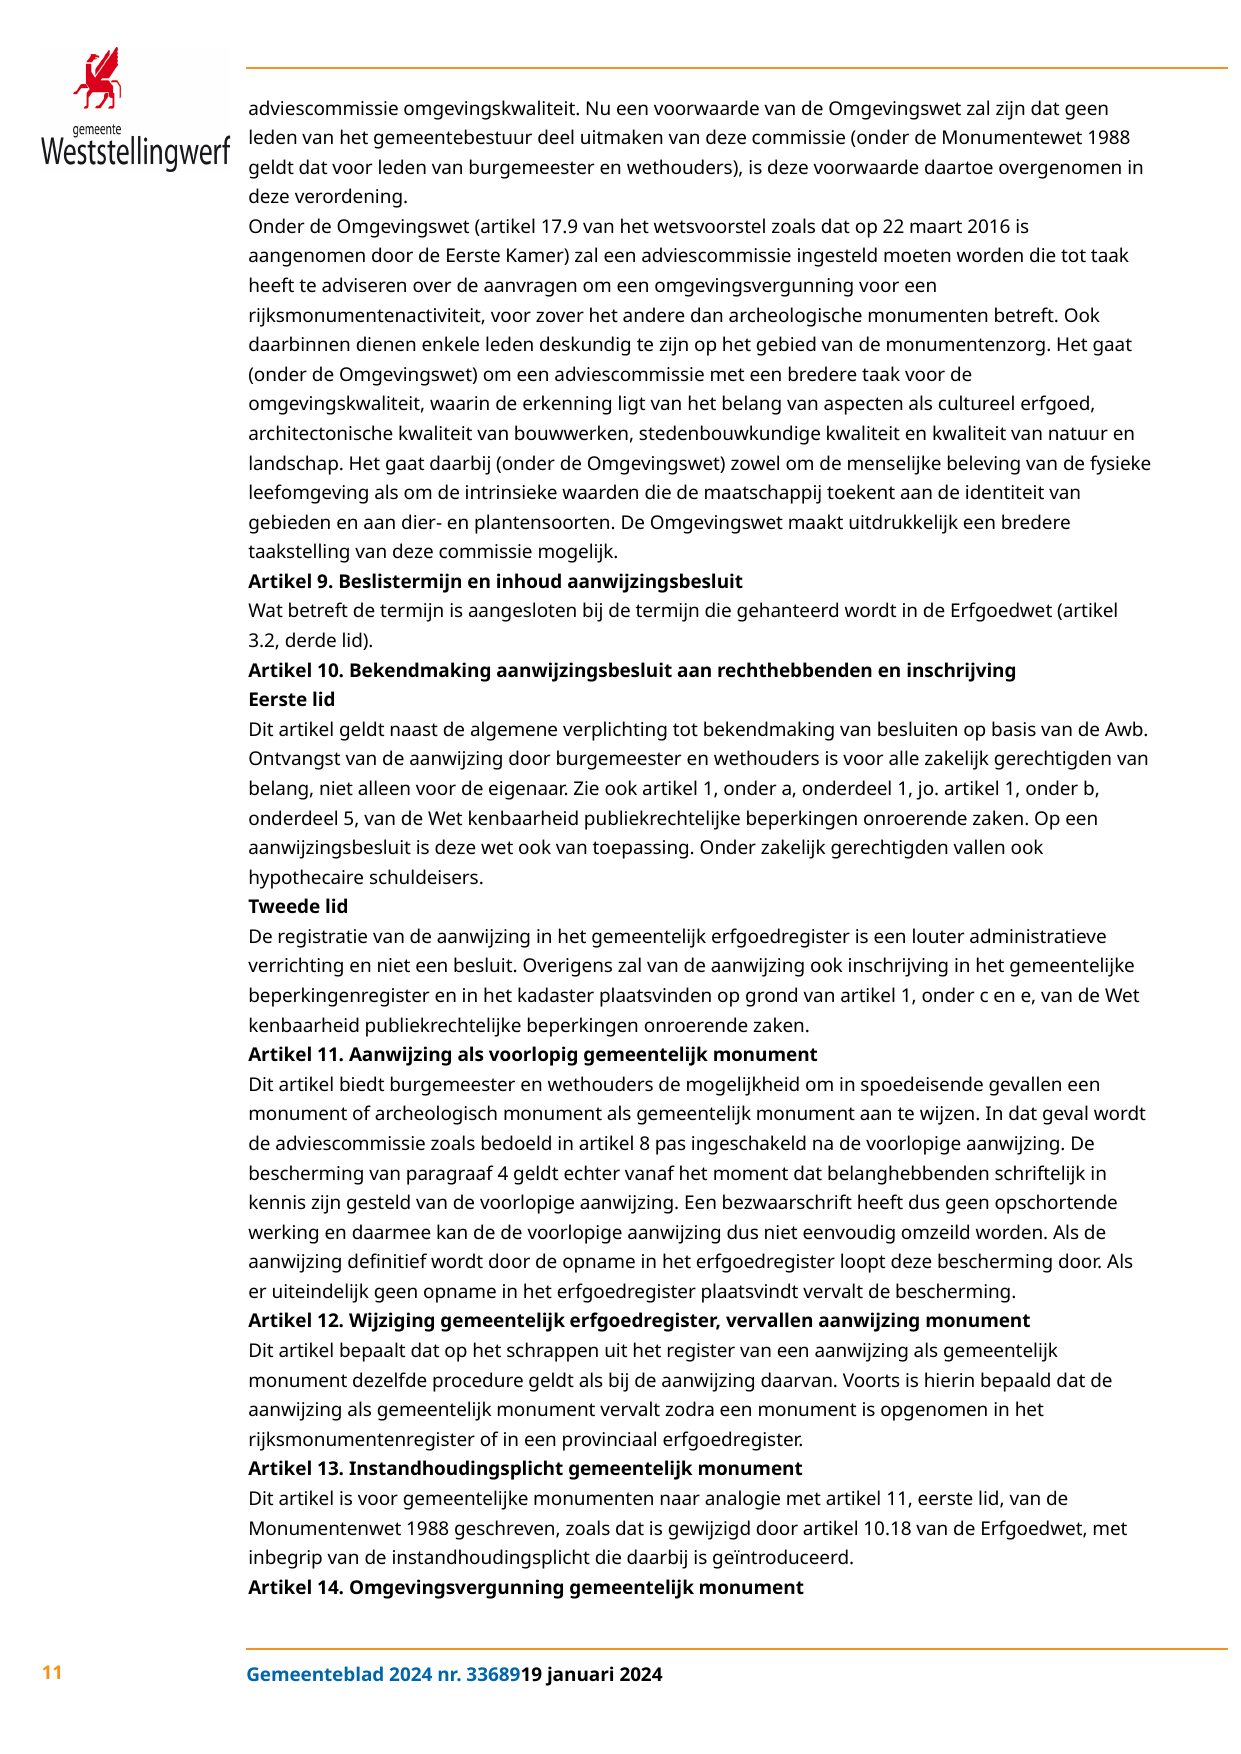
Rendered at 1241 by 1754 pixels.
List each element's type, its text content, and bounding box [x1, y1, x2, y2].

text Artikel 12. Wijziging gemeentelijk erfgoedregister, vervallen aanwijzing monument [248, 1308, 1152, 1333]
text Dit artikel bepaalt dat op het schrappen uit het register van een aanwijzing als gemeentelijk monument dezelfde procedure geldt als bij de aanwijzing daarvan. Voorts is hierin bepaald dat de aanwijzing als gemeentelijk monument vervalt zodra een monument is opgenomen in het rijksmonumentenregister of in een provinciaal erfgoedregister. [248, 1337, 1152, 1452]
text De registratie van de aanwijzing in het gemeentelijk erfgoedregister is een louter administratieve verrichting en niet een besluit. Overigens zal van de aanwijzing ook inschrijving in het gemeentelijke beperkingenregister en in het kadaster plaatsvinden op grond van artikel 1, onder c en e, van de Wet kenbaarheid publiekrechtelijke beperkingen onroerende zaken. [248, 923, 1152, 1038]
text Onder de Omgevingswet (artikel 17.9 van het wetsvoorstel zoals dat op 22 maart 2016 is aangenomen door de Eerste Kamer) zal een adviescommissie ingesteld moeten worden die tot taak heeft te adviseren over de aanvragen om een omgevingsvergunning voor een rijksmonumentenactiviteit, voor zover het andere dan archeologische monumenten betreft. Ook daarbinnen dienen enkele leden deskundig te zijn op het gebied van de monumentenzorg. Het gaat (onder de Omgevingswet) om een adviescommissie met een bredere taak voor de omgevingskwaliteit, waarin de erkenning ligt van het belang van aspecten als cultureel erfgoed, architectonische kwaliteit van bouwwerken, stedenbouwkundige kwaliteit en kwaliteit van natuur en landschap. Het gaat daarbij (onder de Omgevingswet) zowel om de menselijke beleving van de fysieke leefomgeving als om de intrinsieke waarden die de maatschappij toekent aan de identiteit van gebieden en aan dier- en plantensoorten. De Omgevingswet maakt uitdrukkelijk een bredere taakstelling van deze commissie mogelijk. [248, 213, 1152, 564]
text Eerste lid [248, 686, 1152, 712]
text Artikel 10. Bekendmaking aanwijzingsbesluit aan rechthebbenden en inschrijving [248, 657, 1152, 683]
text Tweede lid [248, 893, 1152, 919]
text Artikel 13. Instandhoudingsplicht gemeentelijk monument [248, 1456, 1152, 1481]
picture [41, 47, 231, 172]
text Artikel 11. Aanwijzing als voorlopig gemeentelijk monument [248, 1041, 1152, 1067]
text Dit artikel is voor gemeentelijke monumenten naar analogie met artikel 11, eerste lid, van de Monumentenwet 1988 geschreven, zoals dat is gewijzigd door artikel 10.18 van de Erfgoedwet, met inbegrip van de instandhoudingsplicht die daarbij is geïntroduceerd. [248, 1485, 1152, 1570]
text Dit artikel geldt naast de algemene verplichting tot bekendmaking van besluiten op basis van de Awb. Ontvangst van de aanwijzing door burgemeester en wethouders is voor alle zakelijk gerechtigden van belang, niet alleen voor de eigenaar. Zie ook artikel 1, onder a, onderdeel 1, jo. artikel 1, onder b, onderdeel 5, van de Wet kenbaarheid publiekrechtelijke beperkingen onroerende zaken. Op een aanwijzingsbesluit is deze wet ook van toepassing. Onder zakelijk gerechtigden vallen ook hypothecaire schuldeisers. [248, 716, 1152, 890]
text Wat betreft de termijn is aangesloten bij de termijn die gehanteerd wordt in de Erfgoedwet (artikel 3.2, derde lid). [248, 598, 1152, 653]
text Artikel 9. Beslistermijn en inhoud aanwijzingsbesluit [248, 568, 1152, 594]
text adviescommissie omgevingskwaliteit. Nu een voorwaarde van de Omgevingswet zal zijn dat geen leden van het gemeentebestuur deel uitmaken van deze commissie (onder de Monumentewet 1988 geldt dat voor leden van burgemeester en wethouders), is deze voorwaarde daartoe overgenomen in deze verordening. [248, 95, 1152, 209]
text Dit artikel biedt burgemeester en wethouders de mogelijkheid om in spoedeisende gevallen een monument of archeologisch monument als gemeentelijk monument aan te wijzen. In dat geval wordt de adviescommissie zoals bedoeld in artikel 8 pas ingeschakeld na de voorlopige aanwijzing. De bescherming van paragraaf 4 geldt echter vanaf het moment dat belanghebbenden schriftelijk in kennis zijn gesteld van de voorlopige aanwijzing. Een bezwaarschrift heeft dus geen opschortende werking en daarmee kan de de voorlopige aanwijzing dus niet eenvoudig omzeild worden. Als de aanwijzing definitief wordt door de opname in het erfgoedregister loopt deze bescherming door. Als er uiteindelijk geen opname in het erfgoedregister plaatsvindt vervalt de bescherming. [248, 1071, 1152, 1304]
text Artikel 14. Omgevingsvergunning gemeentelijk monument [248, 1574, 1152, 1600]
